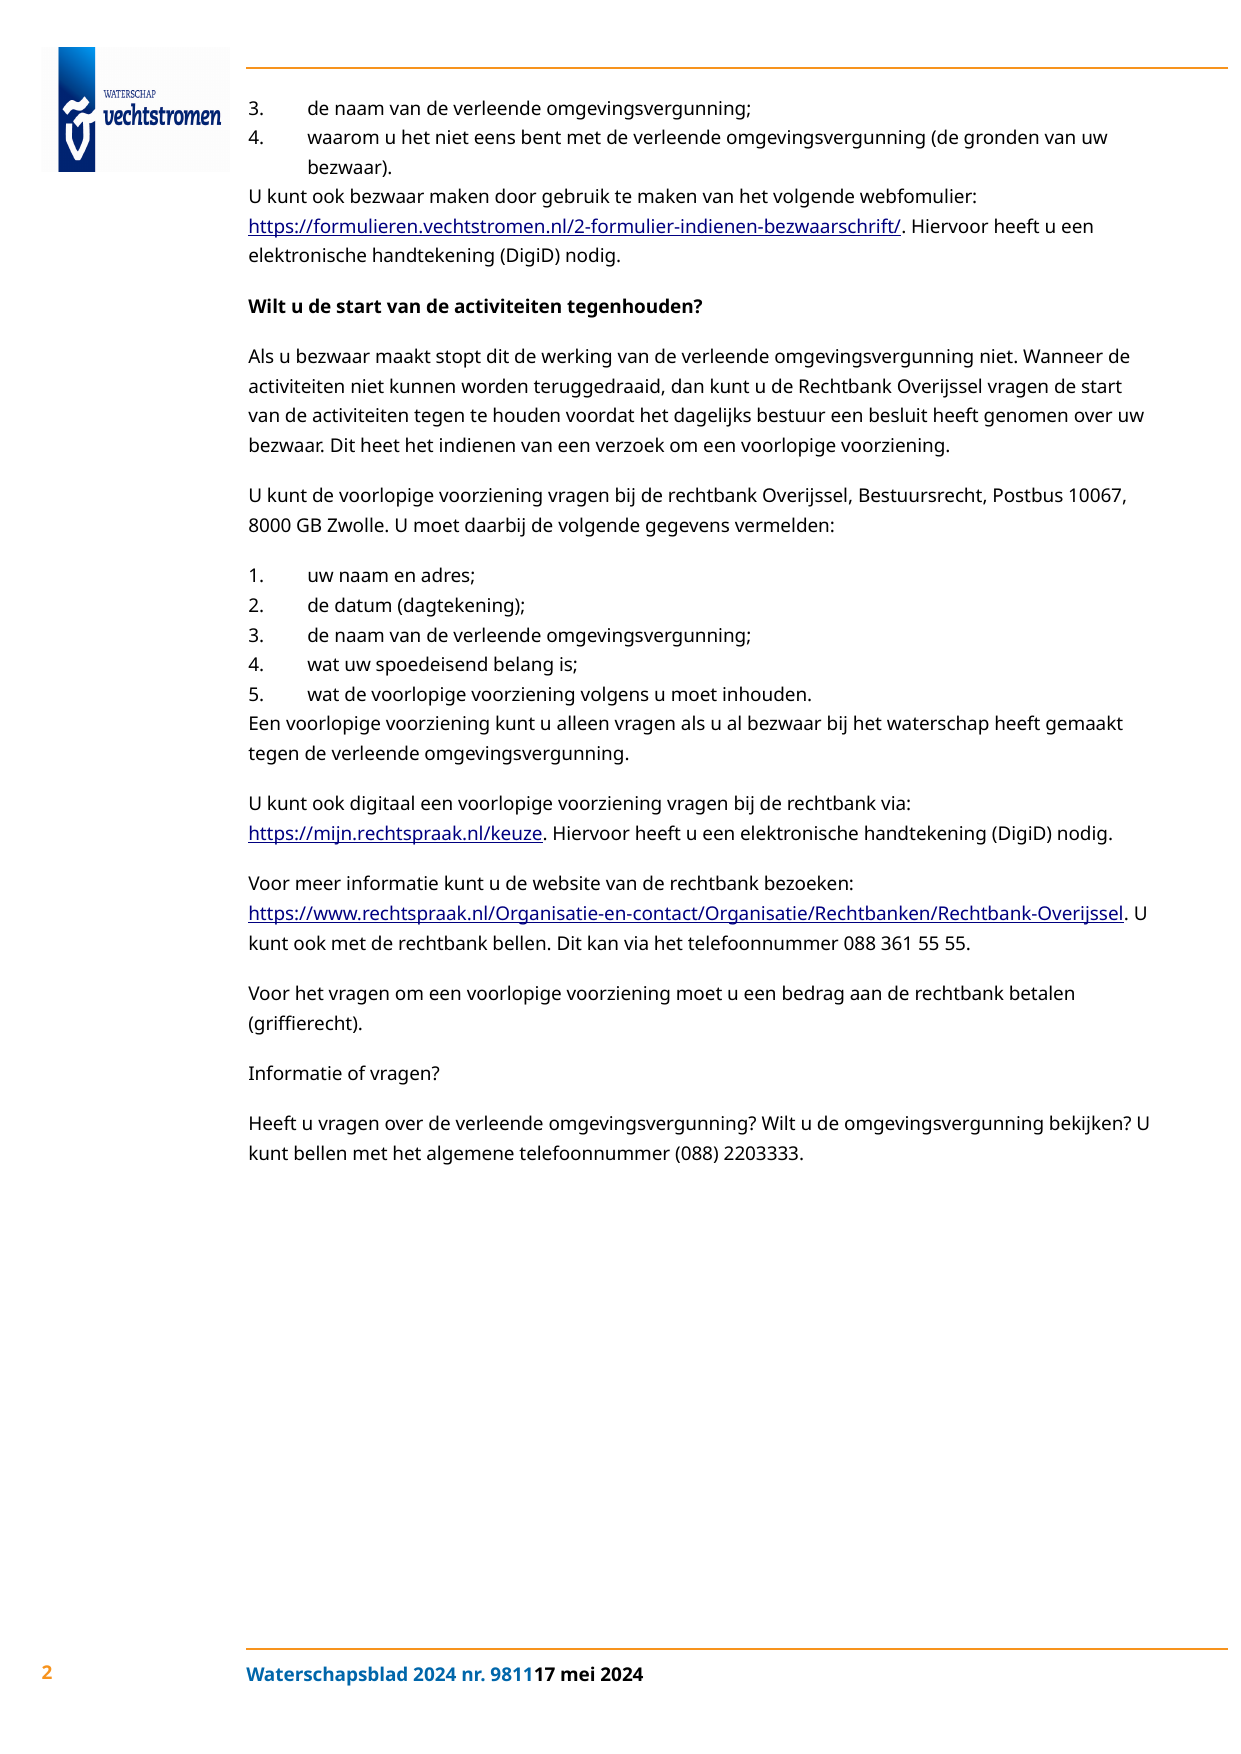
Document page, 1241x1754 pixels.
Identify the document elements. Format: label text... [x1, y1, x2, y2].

text Als u bezwaar maakt stopt dit de werking van de verleende omgevingsvergunning niet. Wanneer de activiteiten niet kunnen worden teruggedraaid, dan kunt u de Rechtbank Overijssel vragen de start van de activiteiten tegen te houden voordat het dagelijks bestuur een besluit heeft genomen over uw bezwaar. Dit heet het indienen van een verzoek om een voorlopige voorziening. [248, 343, 1152, 458]
list de naam van de verleende omgevingsvergunning; [248, 622, 1152, 648]
list wat de voorlopige voorziening volgens u moet inhouden. [248, 681, 1152, 707]
text Voor het vragen om een voorlopige voorziening moet u een bedrag aan de rechtbank betalen (griffierecht). [248, 980, 1152, 1036]
text U kunt ook digitaal een voorlopige voorziening vragen bij de rechtbank via: https://mijn.rechtspraak.nl/keuze. Hiervoor heeft u een elektronische handtekening (DigiD) nodig. [248, 791, 1152, 846]
list de naam van de verleende omgevingsvergunning; [248, 95, 1152, 121]
text Een voorlopige voorziening kunt u alleen vragen als u al bezwaar bij het waterschap heeft gemaakt tegen de verleende omgevingsvergunning. [248, 711, 1152, 766]
picture [41, 47, 231, 172]
text U kunt ook bezwaar maken door gebruik te maken van het volgende webfomulier: https://formulieren.vechtstromen.nl/2-formulier-indienen-bezwaarschrift/. Hiervoor heeft u een elektronische handtekening (DigiD) nodig. [248, 183, 1152, 268]
text Heeft u vragen over de verleende omgevingsvergunning? Wilt u de omgevingsvergunning bekijken? U kunt bellen met het algemene telefoonnummer (088) 2203333. [248, 1111, 1152, 1166]
list waarom u het niet eens bent met de verleende omgevingsvergunning (de gronden van uw bezwaar). [248, 124, 1152, 180]
list wat uw spoedeisend belang is; [248, 651, 1152, 677]
text U kunt de voorlopige voorziening vragen bij de rechtbank Overijssel, Bestuursrecht, Postbus 10067, 8000 GB Zwolle. U moet daarbij de volgende gegevens vermelden: [248, 483, 1152, 538]
list uw naam en adres; [248, 563, 1152, 588]
list de datum (dagtekening); [248, 592, 1152, 618]
text Informatie of vragen? [248, 1060, 1152, 1086]
text Wilt u de start van de activiteiten tegenhouden? [248, 293, 1152, 319]
text Voor meer informatie kunt u de website van de rechtbank bezoeken: https://www.rechtspraak.nl/Organisatie-en-contact/Organisatie/Rechtbanken/Rechtbank-Overijssel. U kunt ook met de rechtbank bellen. Dit kan via het telefoonnummer 088 361 55 55. [248, 871, 1152, 956]
